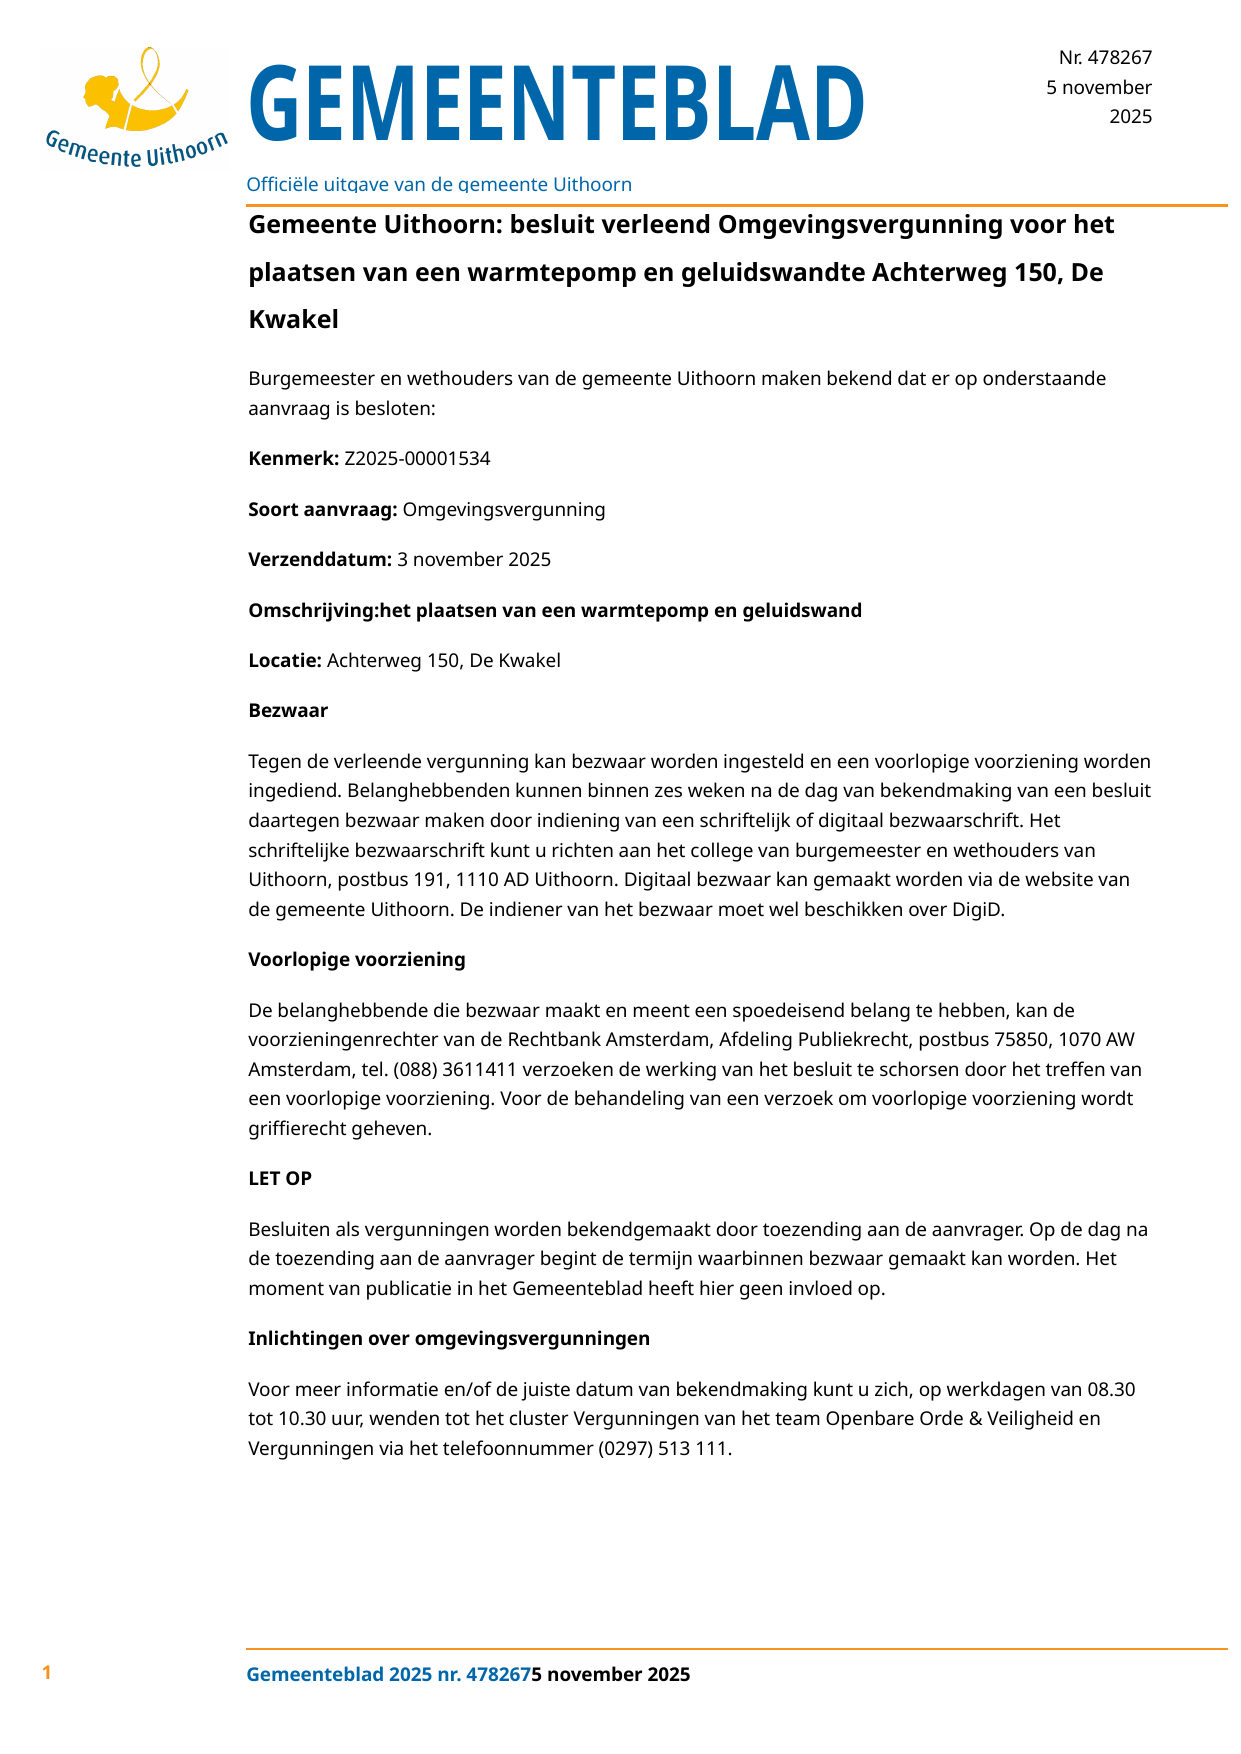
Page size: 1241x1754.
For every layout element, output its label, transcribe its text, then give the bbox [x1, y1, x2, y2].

picture [41, 47, 231, 172]
text Omschrijving:het plaatsen van een warmtepomp en geluidswand [248, 597, 1152, 622]
text Burgemeester en wethouders van de gemeente Uithoorn maken bekend dat er op onderstaande aanvraag is besloten: [248, 366, 1152, 421]
text Besluiten als vergunningen worden bekendgemaakt door toezending aan de aanvrager. Op de dag na de toezending aan de aanvrager begint de termijn waarbinnen bezwaar gemaakt kan worden. Het moment van publicatie in het Gemeenteblad heeft hier geen invloed op. [248, 1216, 1152, 1301]
text Inlichtingen over omgevingsvergunningen [248, 1326, 1152, 1351]
text Bezwaar [248, 698, 1152, 723]
text LET OP [248, 1166, 1152, 1191]
text Locatie: Achterweg 150, De Kwakel [248, 647, 1152, 673]
text Kenmerk: Z2025-00001534 [248, 446, 1152, 471]
text De belanghebbende die bezwaar maakt en meent een spoedeisend belang te hebben, kan de voorzieningenrechter van de Rechtbank Amsterdam, Afdeling Publiekrecht, postbus 75850, 1070 AW Amsterdam, tel. (088) 3611411 verzoeken de werking van het besluit te schorsen door het treffen van een voorlopige voorziening. Voor de behandeling van een verzoek om voorlopige voorziening wordt griffierecht geheven. [248, 997, 1152, 1141]
text Voorlopige voorziening [248, 946, 1152, 972]
text Soort aanvraag: Omgevingsvergunning [248, 496, 1152, 522]
text Gemeente Uithoorn: besluit verleend Omgevingsvergunning voor het plaatsen van een warmtepomp en geluidswandte Achterweg 150, De Kwakel [248, 207, 1152, 336]
text Voor meer informatie en/of de juiste datum van bekendmaking kunt u zich, op werkdagen van 08.30 tot 10.30 uur, wenden tot het cluster Vergunningen van het team Openbare Orde & Veiligheid en Vergunningen via het telefoonnummer (0297) 513 111. [248, 1376, 1152, 1461]
text Tegen de verleende vergunning kan bezwaar worden ingesteld en een voorlopige voorziening worden ingediend. Belanghebbenden kunnen binnen zes weken na de dag van bekendmaking van een besluit daartegen bezwaar maken door indiening van een schriftelijk of digitaal bezwaarschrift. Het schriftelijke bezwaarschrift kunt u richten aan het college van burgemeester en wethouders van Uithoorn, postbus 191, 1110 AD Uithoorn. Digitaal bezwaar kan gemaakt worden via de website van de gemeente Uithoorn. De indiener van het bezwaar moet wel beschikken over DigiD. [248, 748, 1152, 922]
text Verzenddatum: 3 november 2025 [248, 546, 1152, 572]
